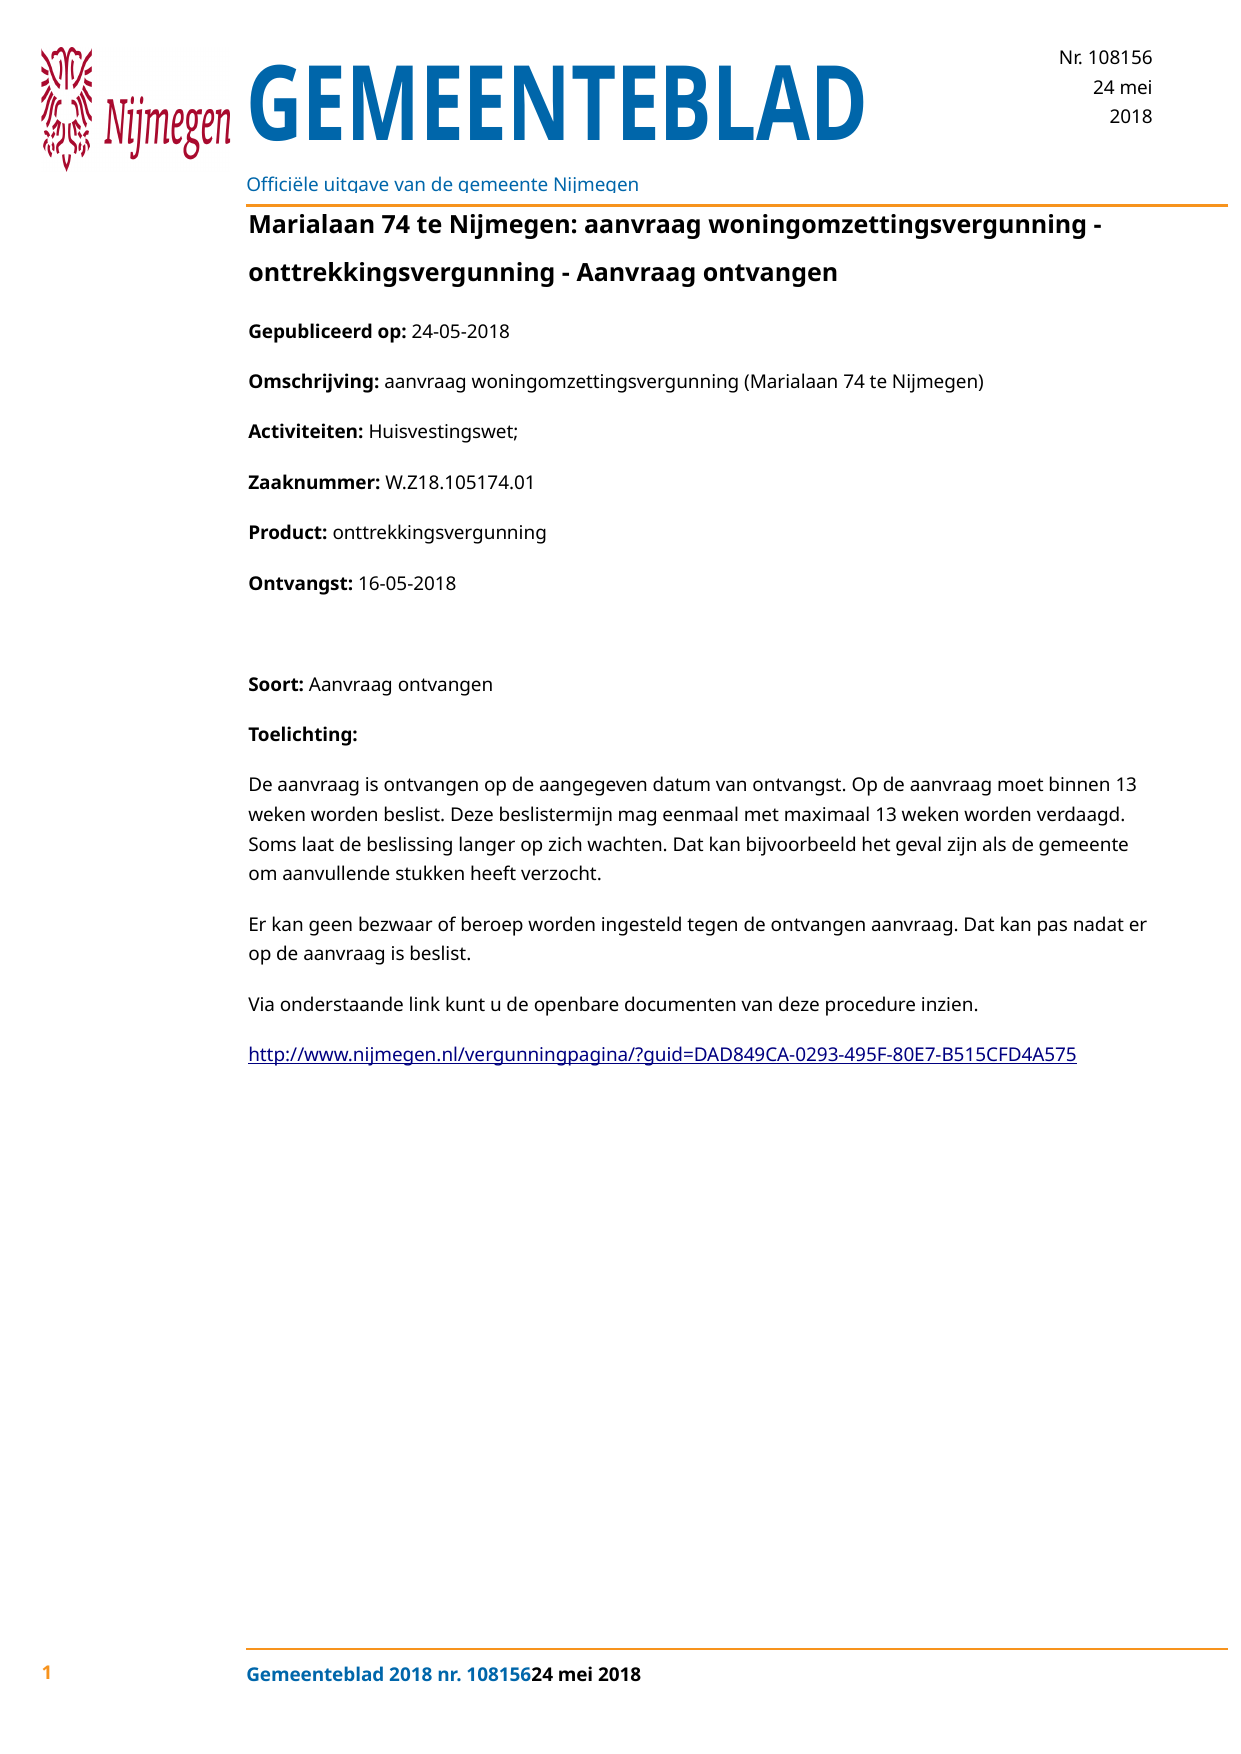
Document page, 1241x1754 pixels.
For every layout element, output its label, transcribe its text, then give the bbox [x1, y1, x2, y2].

text Marialaan 74 te Nijmegen: aanvraag woningomzettingsvergunning - onttrekkingsvergunning - Aanvraag ontvangen [248, 207, 1152, 288]
text De aanvraag is ontvangen op de aangegeven datum van ontvangst. Op de aanvraag moet binnen 13 weken worden beslist. Deze beslistermijn mag eenmaal met maximaal 13 weken worden verdaagd. Soms laat de beslissing langer op zich wachten. Dat kan bijvoorbeeld het geval zijn als de gemeente om aanvullende stukken heeft verzocht. [248, 772, 1152, 886]
text Product: onttrekkingsvergunning [248, 519, 1152, 545]
text Soort: Aanvraag ontvangen [248, 671, 1152, 697]
text Er kan geen bezwaar of beroep worden ingesteld tegen de ontvangen aanvraag. Dat kan pas nadat er op de aanvraag is beslist. [248, 911, 1152, 966]
text Ontvangst: 16-05-2018 [248, 570, 1152, 596]
text http://www.nijmegen.nl/vergunningpagina/?guid=DAD849CA-0293-495F-80E7-B515CFD4A575 [248, 1041, 1152, 1067]
text Gepubliceerd op: 24-05-2018 [248, 318, 1152, 344]
picture [41, 47, 231, 172]
text Omschrijving: aanvraag woningomzettingsvergunning (Marialaan 74 te Nijmegen) [248, 368, 1152, 394]
text Activiteiten: Huisvestingswet; [248, 419, 1152, 444]
text Via onderstaande link kunt u de openbare documenten van deze procedure inzien. [248, 991, 1152, 1017]
text Zaaknummer: W.Z18.105174.01 [248, 469, 1152, 495]
text Toelichting: [248, 721, 1152, 747]
